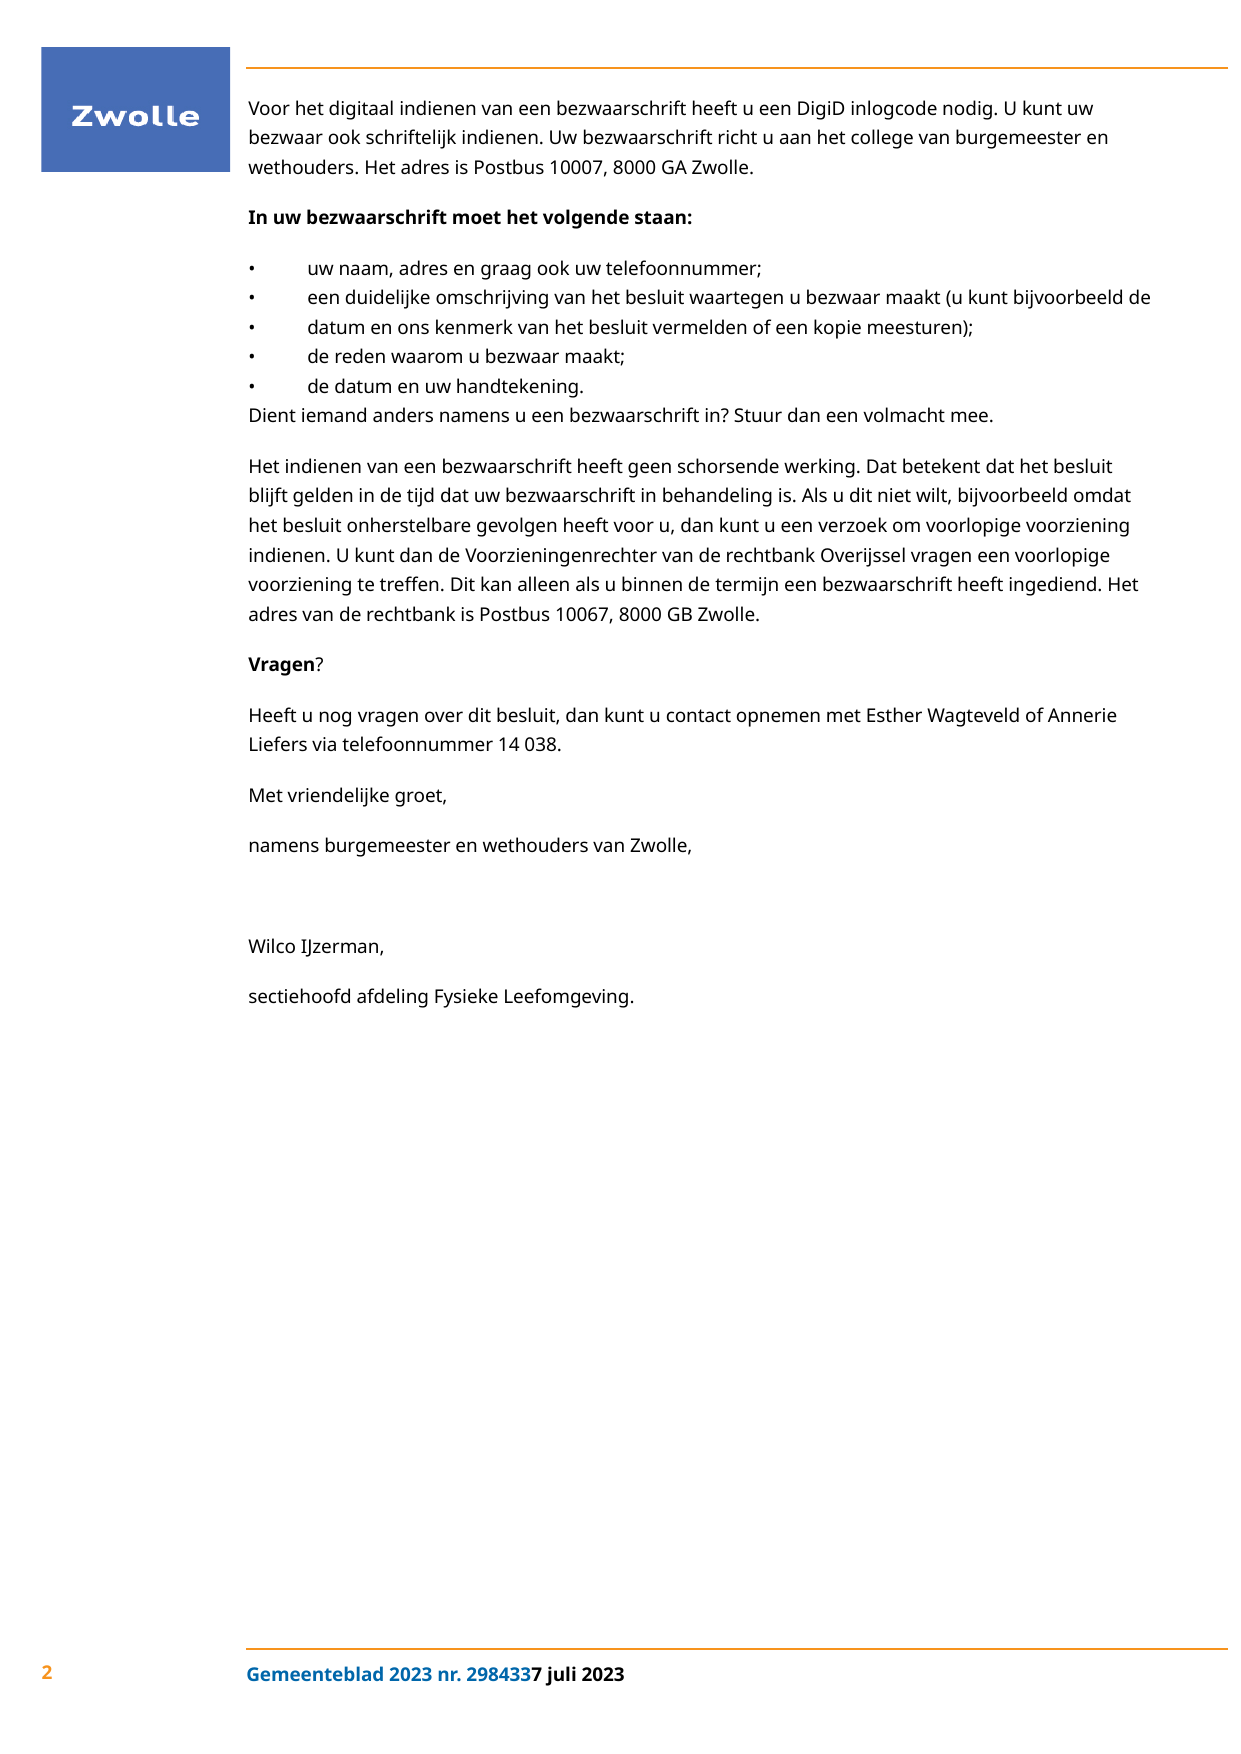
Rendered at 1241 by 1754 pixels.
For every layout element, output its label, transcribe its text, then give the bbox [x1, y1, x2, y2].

list de reden waarom u bezwaar maakt; [248, 343, 1152, 369]
text Voor het digitaal indienen van een bezwaarschrift heeft u een DigiD inlogcode nodig. U kunt uw bezwaar ook schriftelijk indienen. Uw bezwaarschrift richt u aan het college van burgemeester en wethouders. Het adres is Postbus 10007, 8000 GA Zwolle. [248, 95, 1152, 180]
list datum en ons kenmerk van het besluit vermelden of een kopie meesturen); [248, 314, 1152, 340]
text namens burgemeester en wethouders van Zwolle, [248, 832, 1152, 858]
text Heeft u nog vragen over dit besluit, dan kunt u contact opnemen met Esther Wagteveld of Annerie Liefers via telefoonnummer 14 038. [248, 702, 1152, 757]
text Wilco IJzerman, [248, 933, 1152, 959]
picture [41, 47, 231, 172]
list de datum en uw handtekening. [248, 373, 1152, 399]
list uw naam, adres en graag ook uw telefoonnummer; [248, 255, 1152, 281]
text Vragen? [248, 651, 1152, 677]
text Met vriendelijke groet, [248, 782, 1152, 808]
text Het indienen van een bezwaarschrift heeft geen schorsende werking. Dat betekent dat het besluit blijft gelden in de tijd dat uw bezwaarschrift in behandeling is. Als u dit niet wilt, bijvoorbeeld omdat het besluit onherstelbare gevolgen heeft voor u, dan kunt u een verzoek om voorlopige voorziening indienen. U kunt dan de Voorzieningenrechter van de rechtbank Overijssel vragen een voorlopige voorziening te treffen. Dit kan alleen als u binnen de termijn een bezwaarschrift heeft ingediend. Het adres van de rechtbank is Postbus 10067, 8000 GB Zwolle. [248, 453, 1152, 627]
text sectiehoofd afdeling Fysieke Leefomgeving. [248, 983, 1152, 1009]
text In uw bezwaarschrift moet het volgende staan: [248, 204, 1152, 230]
list een duidelijke omschrijving van het besluit waartegen u bezwaar maakt (u kunt bijvoorbeeld de [248, 284, 1152, 310]
text Dient iemand anders namens u een bezwaarschrift in? Stuur dan een volmacht mee. [248, 403, 1152, 428]
